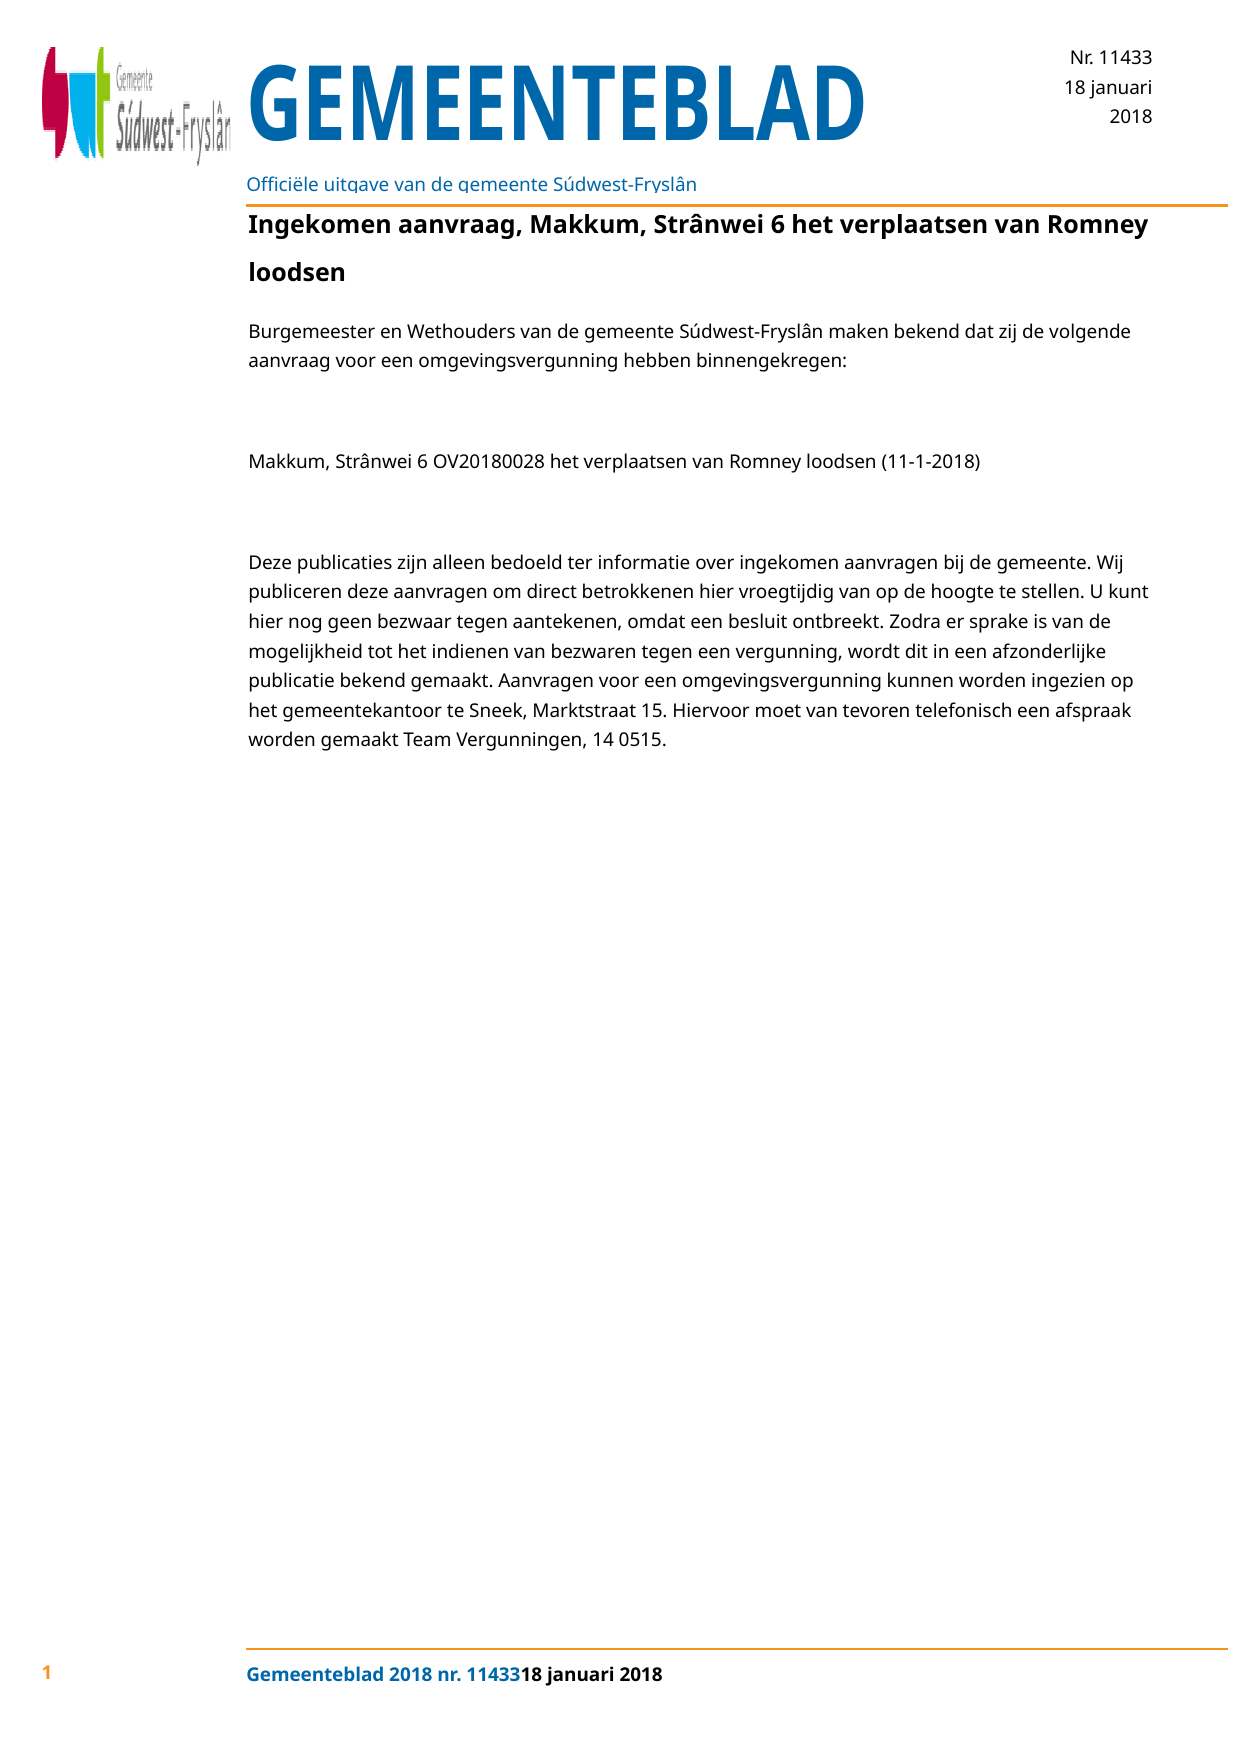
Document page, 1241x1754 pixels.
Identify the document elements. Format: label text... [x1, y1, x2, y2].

text Ingekomen aanvraag, Makkum, Strânwei 6 het verplaatsen van Romney loodsen [248, 207, 1152, 288]
picture [41, 47, 231, 172]
text Burgemeester en Wethouders van de gemeente Súdwest-Fryslân maken bekend dat zij de volgende aanvraag voor een omgevingsvergunning hebben binnengekregen: [248, 318, 1152, 373]
text Deze publicaties zijn alleen bedoeld ter informatie over ingekomen aanvragen bij de gemeente. Wij publiceren deze aanvragen om direct betrokkenen hier vroegtijdig van op de hoogte te stellen. U kunt hier nog geen bezwaar tegen aantekenen, omdat een besluit ontbreekt. Zodra er sprake is van de mogelijkheid tot het indienen van bezwaren tegen een vergunning, wordt dit in een afzonderlijke publicatie bekend gemaakt. Aanvragen voor een omgevingsvergunning kunnen worden ingezien op het gemeentekantoor te Sneek, Marktstraat 15. Hiervoor moet van tevoren telefonisch een afspraak worden gemaakt Team Vergunningen, 14 0515. [248, 549, 1152, 752]
text Makkum, Strânwei 6 OV20180028 het verplaatsen van Romney loodsen (11-1-2018) [248, 448, 1152, 474]
